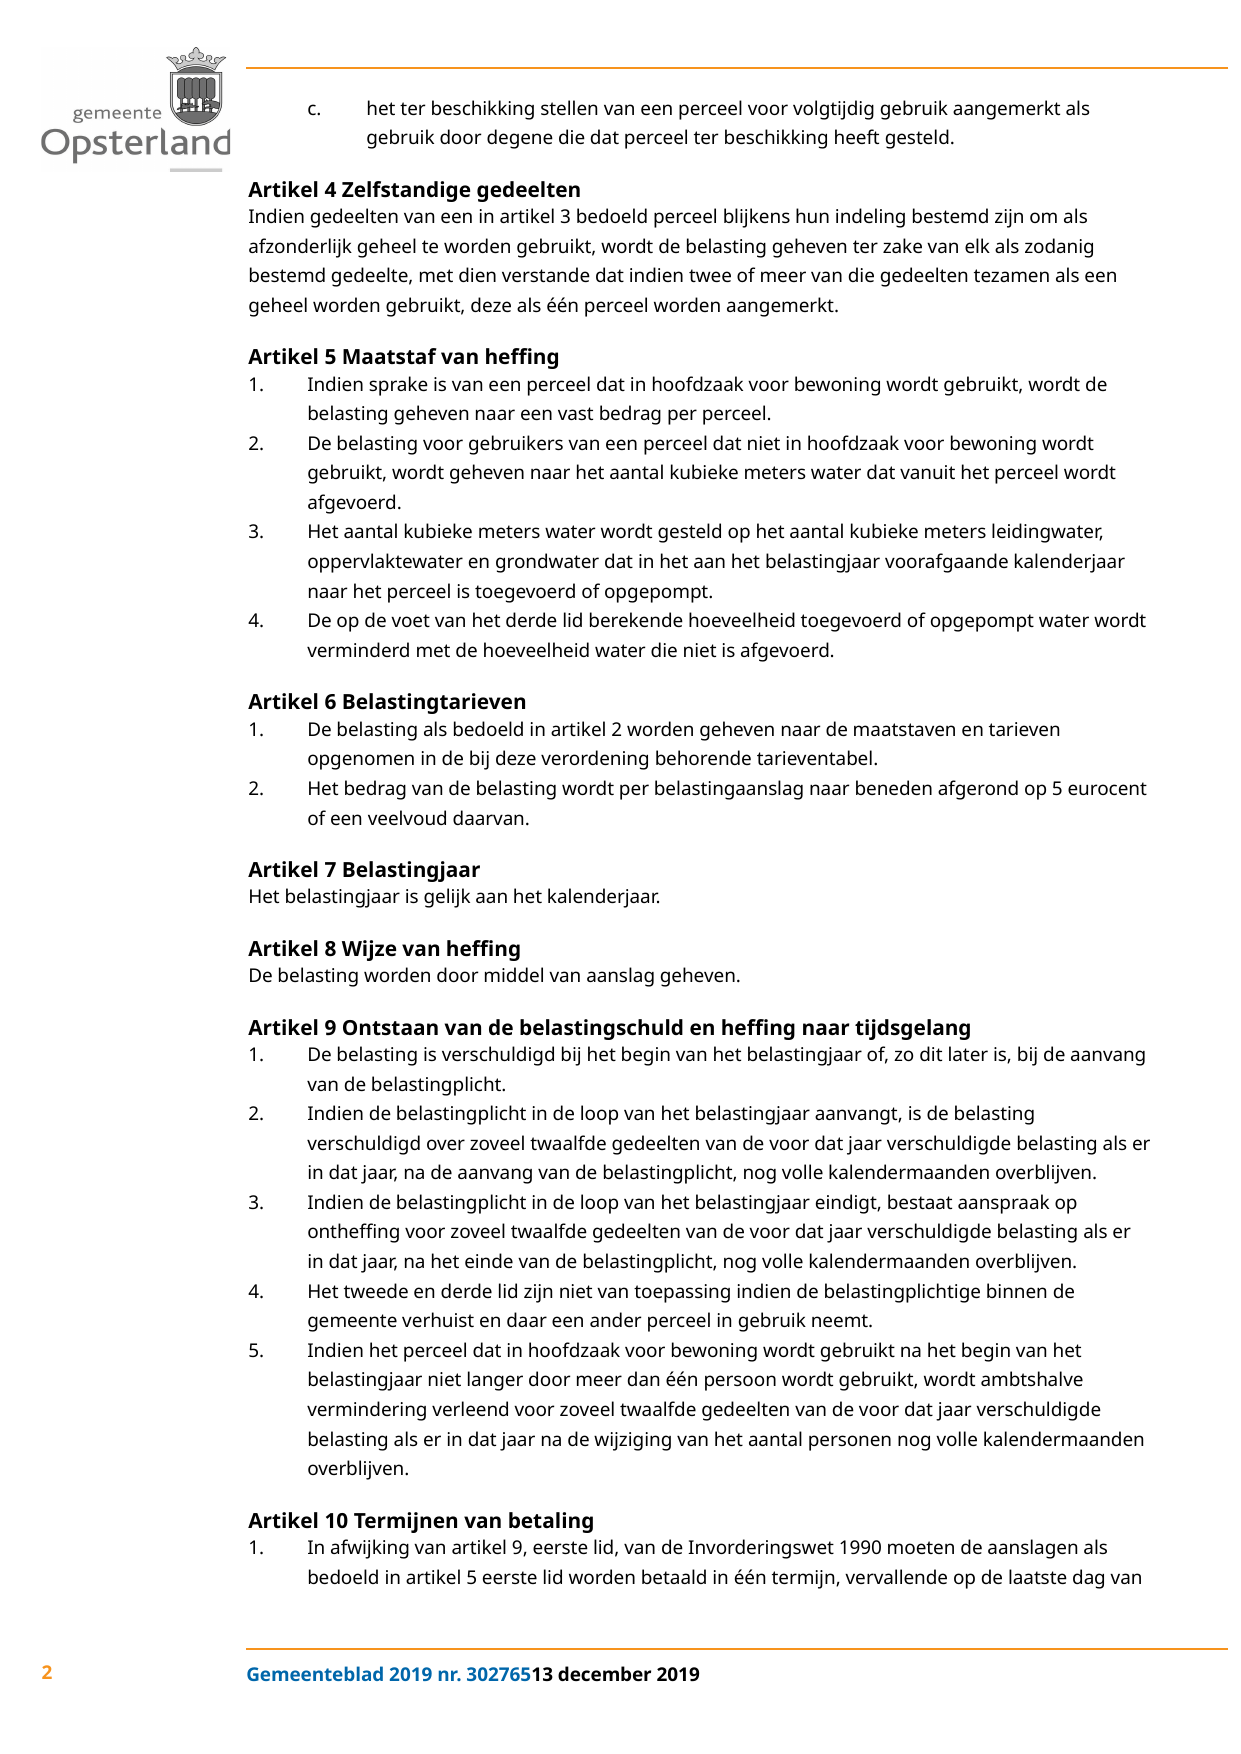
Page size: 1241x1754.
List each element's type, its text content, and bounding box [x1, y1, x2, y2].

list Indien de belastingplicht in de loop van het belastingjaar aanvangt, is de belasting verschuldigd over zoveel twaalfde gedeelten van de voor dat jaar verschuldigde belasting als er in dat jaar, na de aanvang van de belastingplicht, nog volle kalendermaanden overblijven. [248, 1100, 1152, 1185]
text Artikel 7 Belastingjaar [248, 855, 1152, 883]
text Artikel 10 Termijnen van betaling [248, 1506, 1152, 1534]
text Indien gedeelten van een in artikel 3 bedoeld perceel blijkens hun indeling bestemd zijn om als afzonderlijk geheel te worden gebruikt, wordt de belasting geheven ter zake van elk als zodanig bestemd gedeelte, met dien verstande dat indien twee of meer van die gedeelten tezamen als een geheel worden gebruikt, deze als één perceel worden aangemerkt. [248, 203, 1152, 318]
list In afwijking van artikel 9, eerste lid, van de Invorderingswet 1990 moeten de aanslagen als bedoeld in artikel 5 eerste lid worden betaald in één termijn, vervallende op de laatste dag van [248, 1534, 1152, 1589]
list De op de voet van het derde lid berekende hoeveelheid toegevoerd of opgepompt water wordt verminderd met de hoeveelheid water die niet is afgevoerd. [248, 607, 1152, 663]
list Indien de belastingplicht in de loop van het belastingjaar eindigt, bestaat aanspraak op ontheffing voor zoveel twaalfde gedeelten van de voor dat jaar verschuldigde belasting als er in dat jaar, na het einde van de belastingplicht, nog volle kalendermaanden overblijven. [248, 1189, 1152, 1274]
text Artikel 8 Wijze van heffing [248, 934, 1152, 962]
text Artikel 4 Zelfstandige gedeelten [248, 175, 1152, 203]
text Het belastingjaar is gelijk aan het kalenderjaar. [248, 883, 1152, 909]
list het ter beschikking stellen van een perceel voor volgtijdig gebruik aangemerkt als gebruik door degene die dat perceel ter beschikking heeft gesteld. [307, 95, 1152, 150]
list Indien het perceel dat in hoofdzaak voor bewoning wordt gebruikt na het begin van het belastingjaar niet langer door meer dan één persoon wordt gebruikt, wordt ambtshalve vermindering verleend voor zoveel twaalfde gedeelten van de voor dat jaar verschuldigde belasting als er in dat jaar na de wijziging van het aantal personen nog volle kalendermaanden overblijven. [248, 1337, 1152, 1481]
text Artikel 5 Maatstaf van heffing [248, 342, 1152, 371]
list Het tweede en derde lid zijn niet van toepassing indien de belastingplichtige binnen de gemeente verhuist en daar een ander perceel in gebruik neemt. [248, 1278, 1152, 1333]
text Artikel 6 Belastingtarieven [248, 687, 1152, 716]
text De belasting worden door middel van aanslag geheven. [248, 962, 1152, 988]
list Het aantal kubieke meters water wordt gesteld op het aantal kubieke meters leidingwater, oppervlaktewater en grondwater dat in het aan het belastingjaar voorafgaande kalenderjaar naar het perceel is toegevoerd of opgepompt. [248, 519, 1152, 604]
picture [41, 47, 231, 172]
list De belasting voor gebruikers van een perceel dat niet in hoofdzaak voor bewoning wordt gebruikt, wordt geheven naar het aantal kubieke meters water dat vanuit het perceel wordt afgevoerd. [248, 430, 1152, 515]
list De belasting als bedoeld in artikel 2 worden geheven naar de maatstaven en tarieven opgenomen in de bij deze verordening behorende tarieventabel. [248, 716, 1152, 771]
list De belasting is verschuldigd bij het begin van het belastingjaar of, zo dit later is, bij de aanvang van de belastingplicht. [248, 1041, 1152, 1097]
text Artikel 9 Ontstaan van de belastingschuld en heffing naar tijdsgelang [248, 1013, 1152, 1041]
list Indien sprake is van een perceel dat in hoofdzaak voor bewoning wordt gebruikt, wordt de belasting geheven naar een vast bedrag per perceel. [248, 371, 1152, 426]
list Het bedrag van de belasting wordt per belastingaanslag naar beneden afgerond op 5 eurocent of een veelvoud daarvan. [248, 775, 1152, 830]
